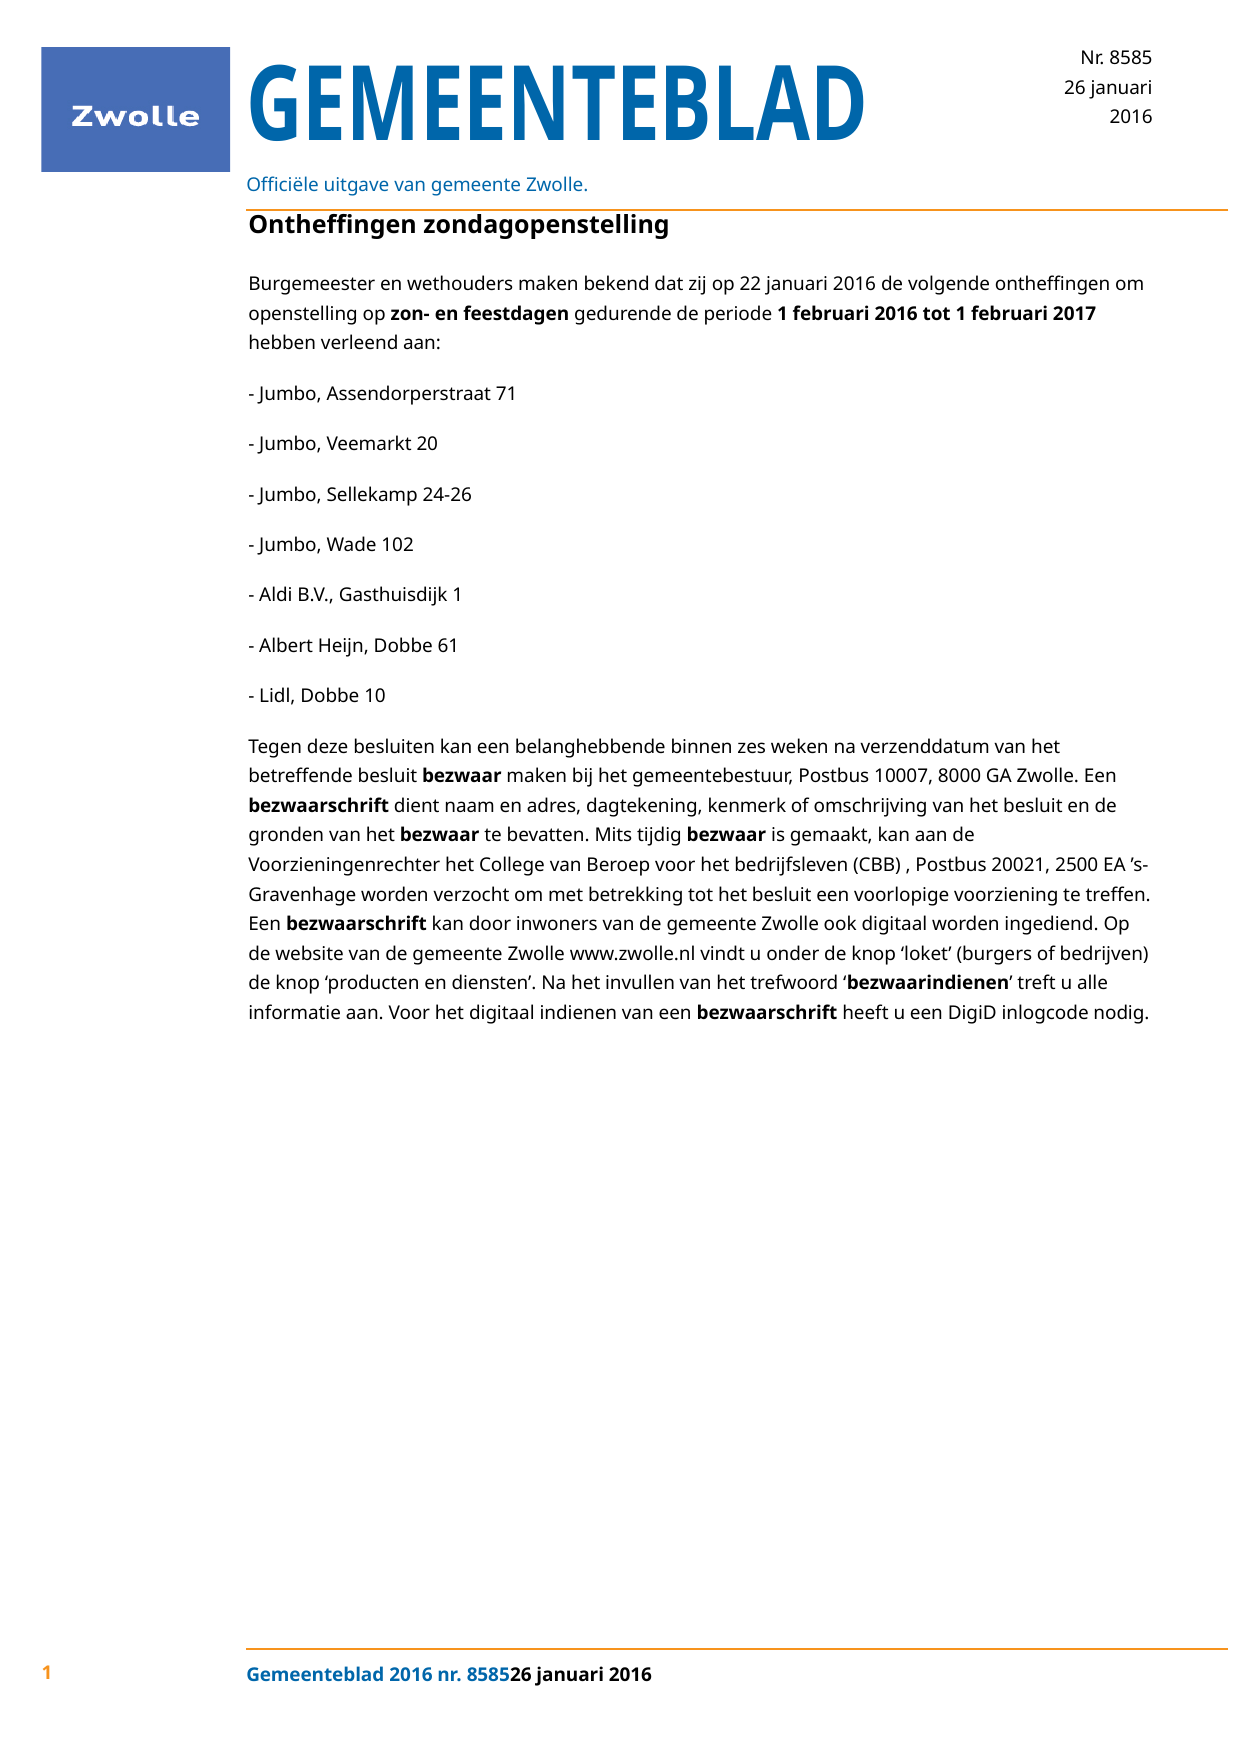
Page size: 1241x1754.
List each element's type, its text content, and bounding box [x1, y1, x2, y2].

text - Jumbo, Wade 102 [248, 531, 1152, 557]
picture [41, 47, 231, 172]
text Ontheffingen zondagopenstelling [248, 211, 1152, 241]
text Tegen deze besluiten kan een belanghebbende binnen zes weken na verzenddatum van het betreffende besluit bezwaar maken bij het gemeentebestuur, Postbus 10007, 8000 GA Zwolle. Een bezwaarschrift dient naam en adres, dagtekening, kenmerk of omschrijving van het besluit en de gronden van het bezwaar te bevatten. Mits tijdig bezwaar is gemaakt, kan aan de Voorzieningenrechter het College van Beroep voor het bedrijfsleven (CBB) , Postbus 20021, 2500 EA ’s-Gravenhage worden verzocht om met betrekking tot het besluit een voorlopige voorziening te treffen. Een bezwaarschrift kan door inwoners van de gemeente Zwolle ook digitaal worden ingediend. Op de website van de gemeente Zwolle www.zwolle.nl vindt u onder de knop ‘loket’ (burgers of bedrijven) de knop ‘producten en diensten’. Na het invullen van het trefwoord ‘bezwaarindienen’ treft u alle informatie aan. Voor het digitaal indienen van een bezwaarschrift heeft u een DigiD inlogcode nodig. [248, 733, 1152, 1025]
text Burgemeester en wethouders maken bekend dat zij op 22 januari 2016 de volgende ontheffingen om openstelling op zon- en feestdagen gedurende de periode 1 februari 2016 tot 1 februari 2017 hebben verleend aan: [248, 270, 1152, 355]
text - Jumbo, Veemarkt 20 [248, 430, 1152, 456]
text - Aldi B.V., Gasthuisdijk 1 [248, 582, 1152, 607]
text - Lidl, Dobbe 10 [248, 682, 1152, 708]
text - Jumbo, Assendorperstraat 71 [248, 380, 1152, 406]
text - Albert Heijn, Dobbe 61 [248, 632, 1152, 658]
text - Jumbo, Sellekamp 24-26 [248, 481, 1152, 506]
